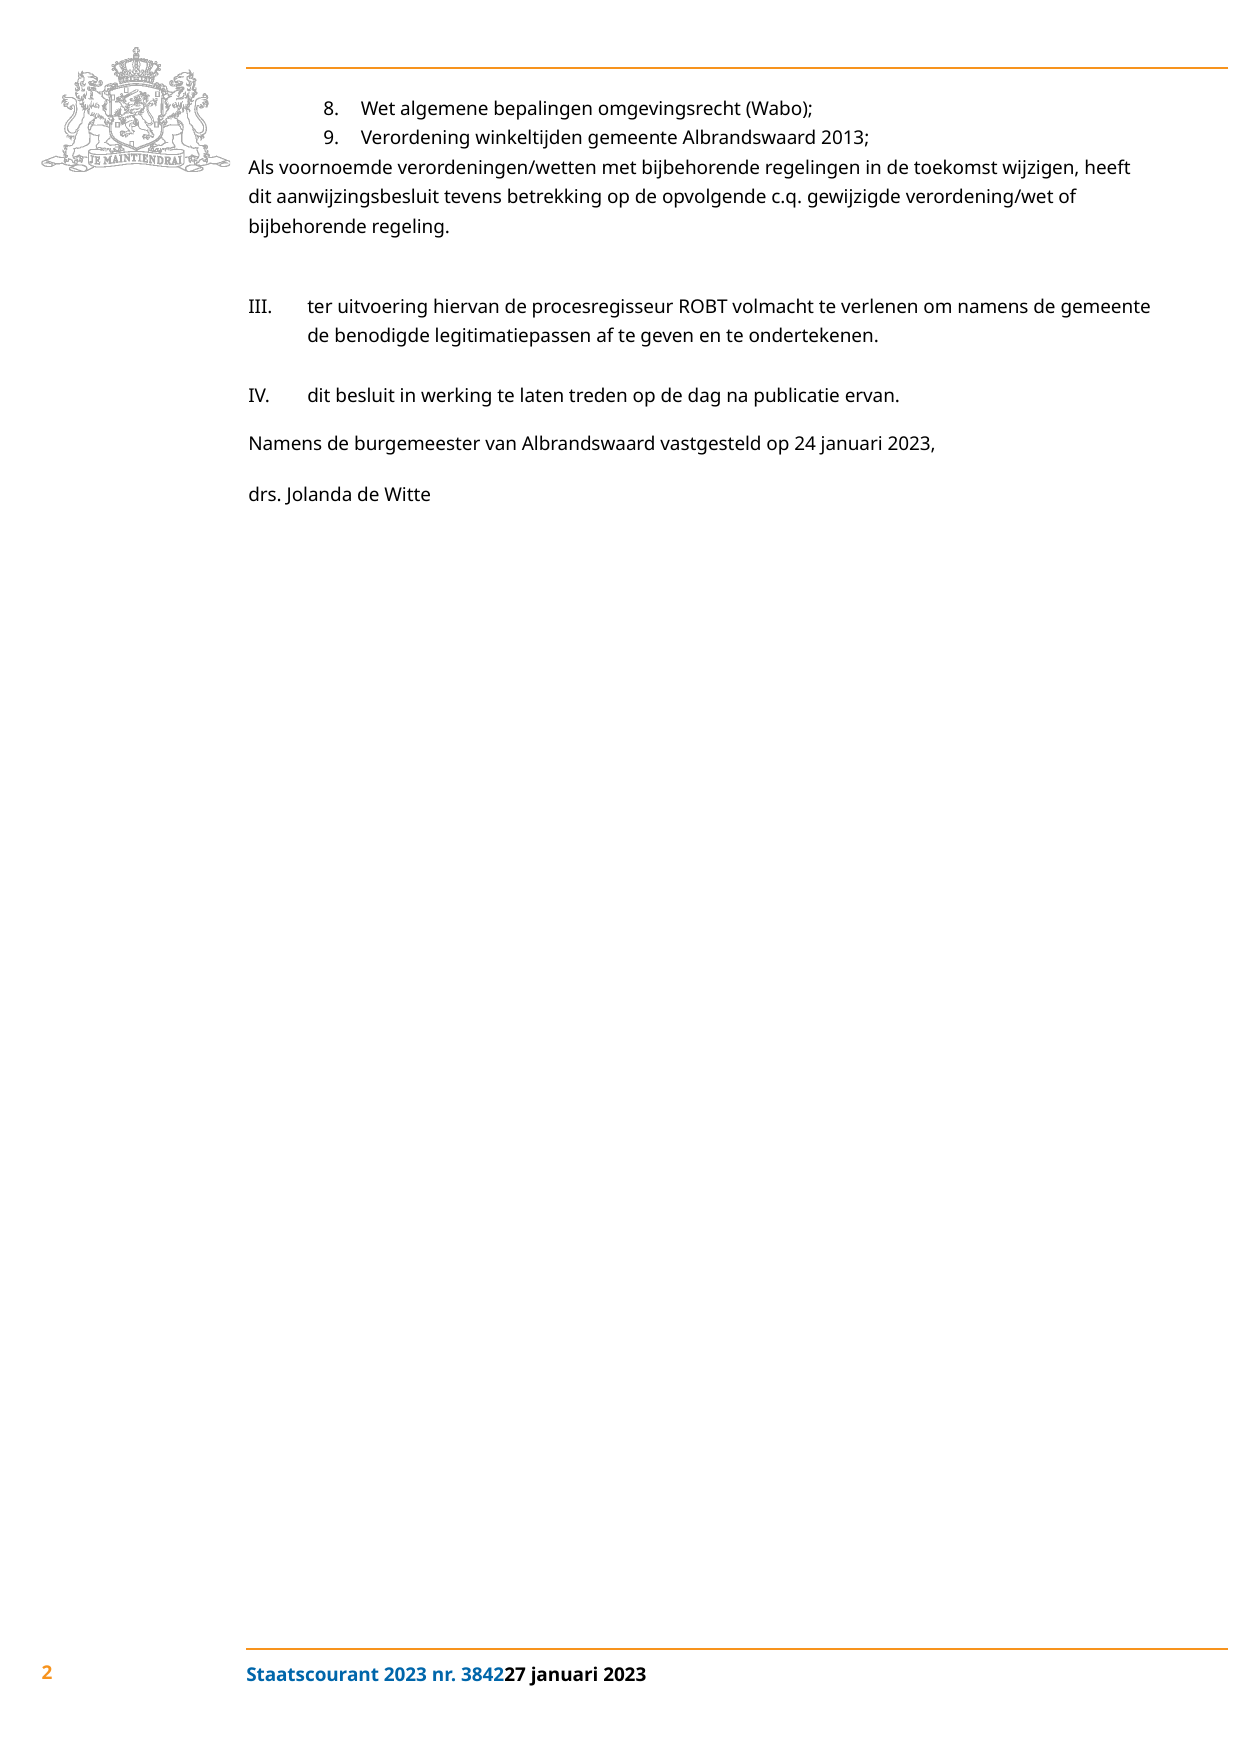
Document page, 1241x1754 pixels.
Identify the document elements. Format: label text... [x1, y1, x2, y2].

text Als voornoemde verordeningen/wetten met bijbehorende regelingen in de toekomst wijzigen, heeft dit aanwijzingsbesluit tevens betrekking op de opvolgende c.q. gewijzigde verordening/wet of bijbehorende regeling. [248, 154, 1152, 239]
picture [41, 47, 231, 172]
list Verordening winkeltijden gemeente Albrandswaard 2013; [323, 124, 1152, 150]
list Wet algemene bepalingen omgevingsrecht (Wabo); [323, 95, 1152, 121]
list ter uitvoering hiervan de procesregisseur ROBT volmacht te verlenen om namens de gemeente de benodigde legitimatiepassen af te geven en te ondertekenen. [248, 293, 1152, 348]
text Namens de burgemeester van Albrandswaard vastgesteld op 24 januari 2023, [248, 430, 1152, 455]
list dit besluit in werking te laten treden op de dag na publicatie ervan. [248, 382, 1152, 408]
text drs. Jolanda de Witte [248, 481, 1152, 507]
